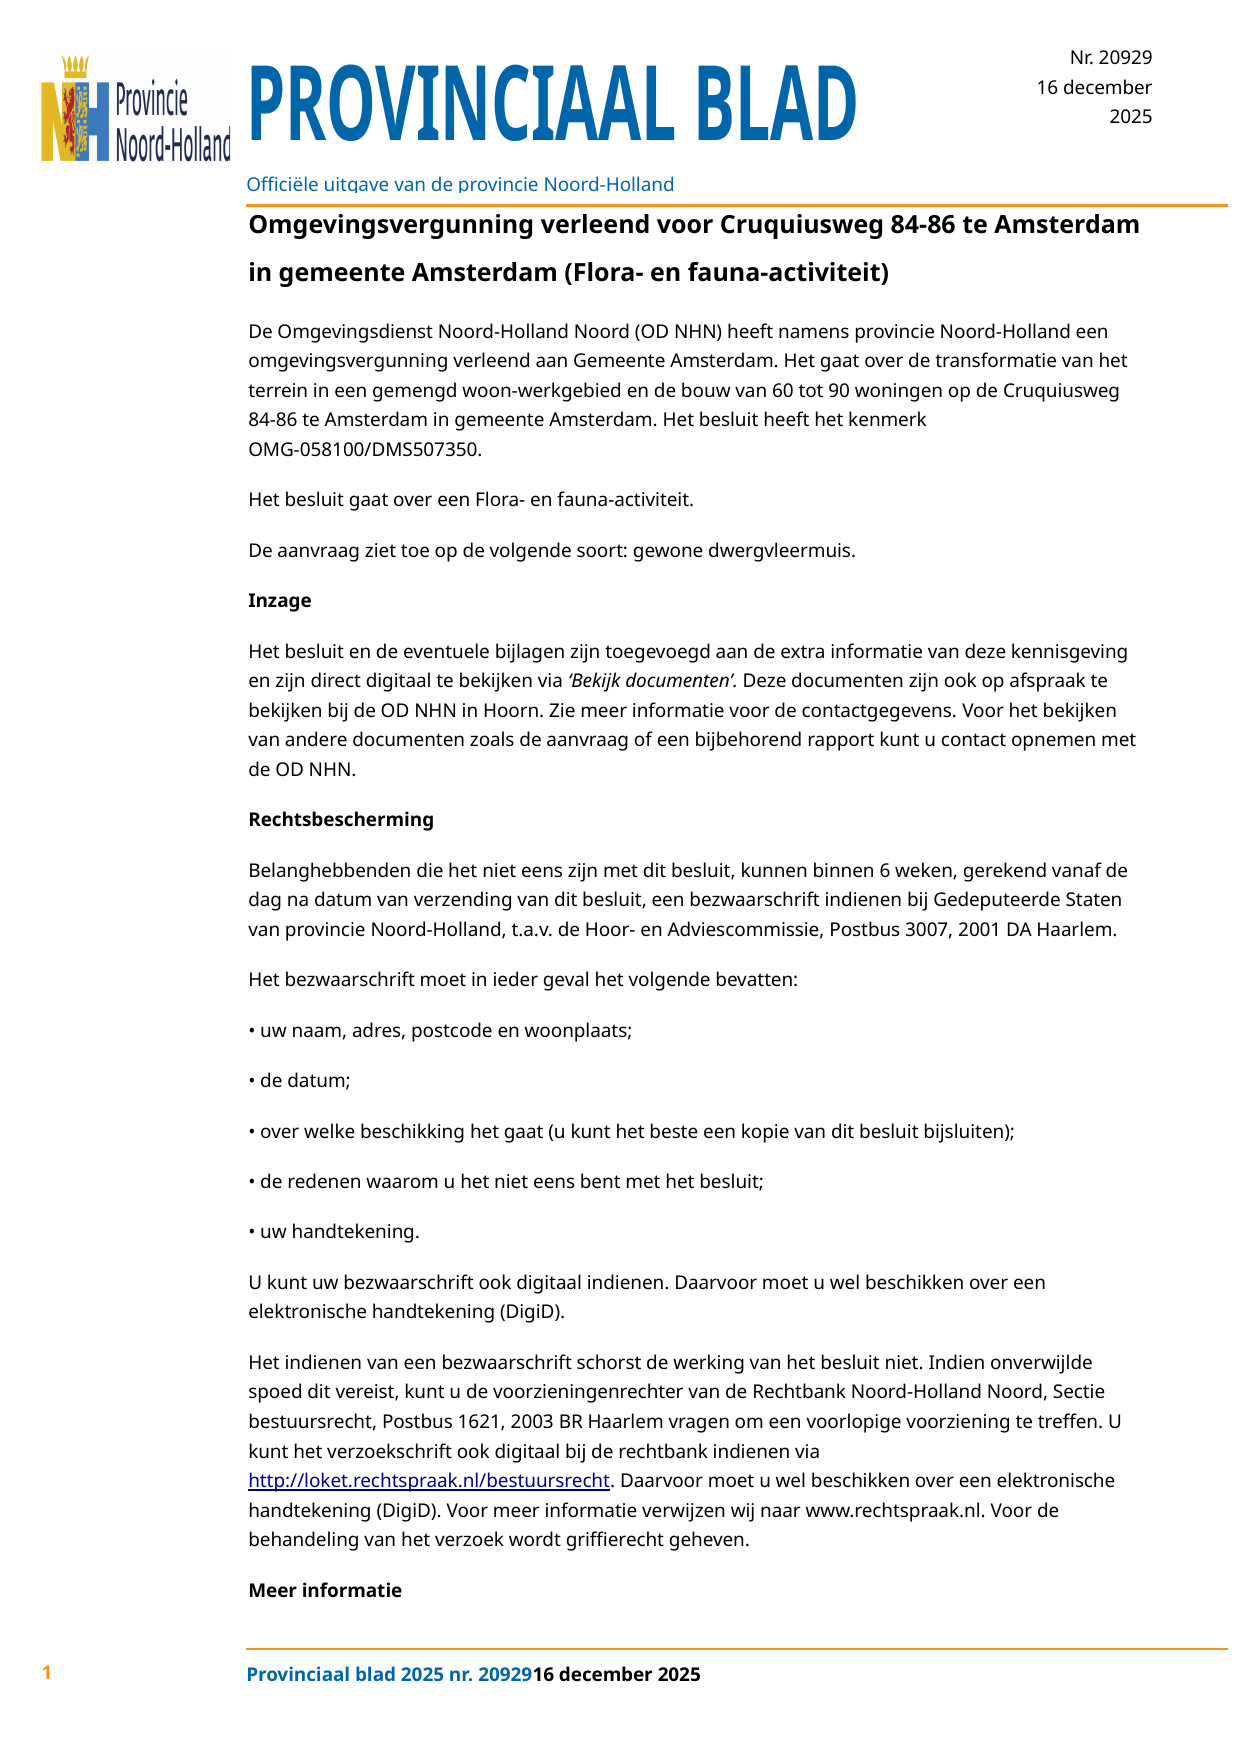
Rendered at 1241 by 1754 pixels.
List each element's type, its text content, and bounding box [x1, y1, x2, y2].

text Belanghebbenden die het niet eens zijn met dit besluit, kunnen binnen 6 weken, gerekend vanaf de dag na datum van verzending van dit besluit, een bezwaarschrift indienen bij Gedeputeerde Staten van provincie Noord-Holland, t.a.v. de Hoor- en Adviescommissie, Postbus 3007, 2001 DA Haarlem. [248, 857, 1152, 942]
text Inzage [248, 587, 1152, 613]
text Meer informatie [248, 1577, 1152, 1603]
text Omgevingsvergunning verleend voor Cruquiusweg 84-86 te Amsterdam in gemeente Amsterdam (Flora- en fauna-activiteit) [248, 207, 1152, 288]
text Het besluit en de eventuele bijlagen zijn toegevoegd aan de extra informatie van deze kennisgeving en zijn direct digitaal te bekijken via ‘Bekijk documenten’. Deze documenten zijn ook op afspraak te bekijken bij de OD NHN in Hoorn. Zie meer informatie voor de contactgegevens. Voor het bekijken van andere documenten zoals de aanvraag of een bijbehorend rapport kunt u contact opnemen met de OD NHN. [248, 638, 1152, 782]
text • uw naam, adres, postcode en woonplaats; [248, 1017, 1152, 1043]
text De aanvraag ziet toe op de volgende soort: gewone dwergvleermuis. [248, 537, 1152, 563]
text • over welke beschikking het gaat (u kunt het beste een kopie van dit besluit bijsluiten); [248, 1118, 1152, 1144]
text Het bezwaarschrift moet in ieder geval het volgende bevatten: [248, 967, 1152, 992]
text Het indienen van een bezwaarschrift schorst de werking van het besluit niet. Indien onverwijlde spoed dit vereist, kunt u de voorzieningenrechter van de Rechtbank Noord-Holland Noord, Sectie bestuursrecht, Postbus 1621, 2003 BR Haarlem vragen om een voorlopige voorziening te treffen. U kunt het verzoekschrift ook digitaal bij de rechtbank indienen via http://loket.rechtspraak.nl/bestuursrecht. Daarvoor moet u wel beschikken over een elektronische handtekening (DigiD). Voor meer informatie verwijzen wij naar www.rechtspraak.nl. Voor de behandeling van het verzoek wordt griffierecht geheven. [248, 1349, 1152, 1552]
picture [41, 47, 231, 172]
text • uw handtekening. [248, 1219, 1152, 1244]
text U kunt uw bezwaarschrift ook digitaal indienen. Daarvoor moet u wel beschikken over een elektronische handtekening (DigiD). [248, 1269, 1152, 1324]
text • de datum; [248, 1067, 1152, 1093]
text Het besluit gaat over een Flora- en fauna-activiteit. [248, 487, 1152, 512]
text De Omgevingsdienst Noord-Holland Noord (OD NHN) heeft namens provincie Noord-Holland een omgevingsvergunning verleend aan Gemeente Amsterdam. Het gaat over de transformatie van het terrein in een gemengd woon-werkgebied en de bouw van 60 tot 90 woningen op de Cruquiusweg 84-86 te Amsterdam in gemeente Amsterdam. Het besluit heeft het kenmerk OMG-058100/DMS507350. [248, 318, 1152, 462]
text • de redenen waarom u het niet eens bent met het besluit; [248, 1168, 1152, 1194]
text Rechtsbescherming [248, 807, 1152, 832]
